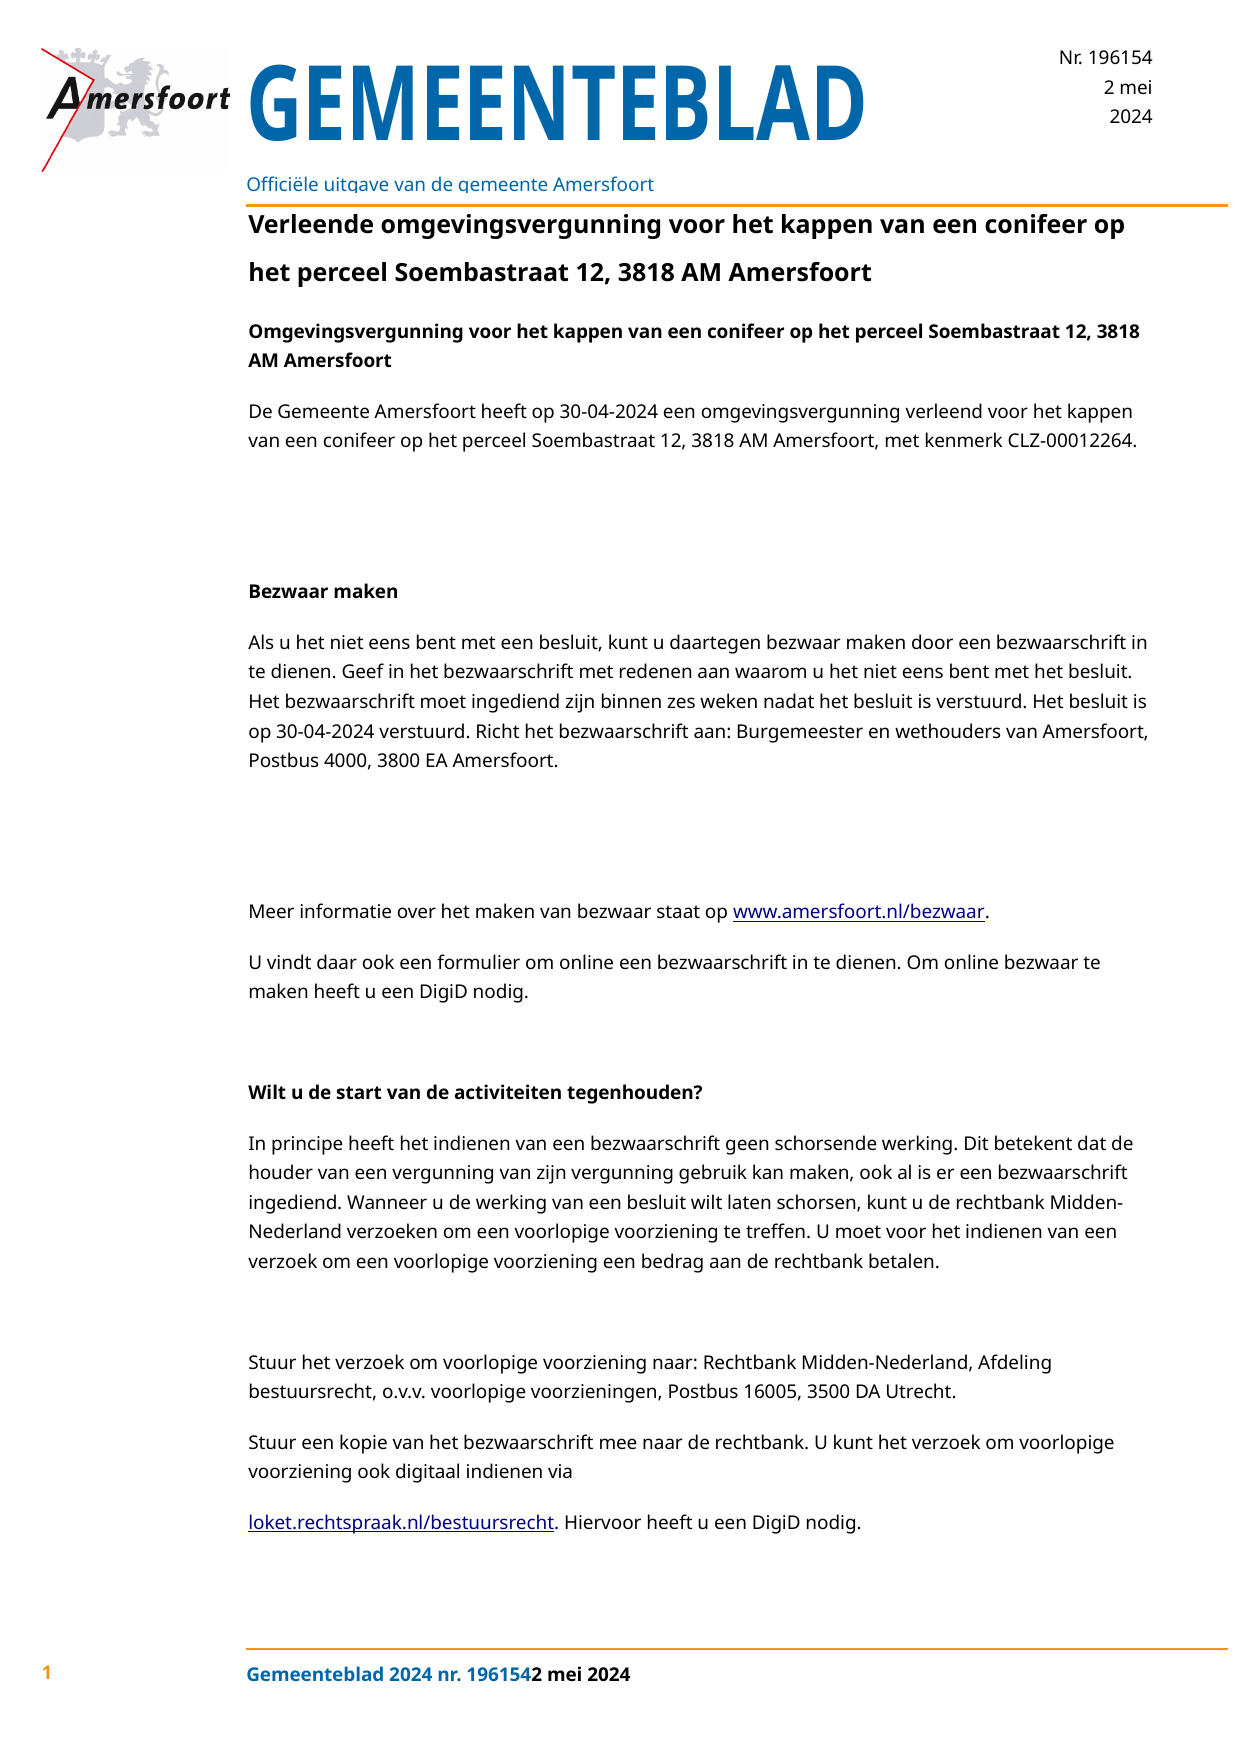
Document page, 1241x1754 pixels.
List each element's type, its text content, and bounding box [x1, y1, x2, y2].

text Omgevingsvergunning voor het kappen van een conifeer op het perceel Soembastraat 12, 3818 AM Amersfoort [248, 318, 1152, 373]
text Wilt u de start van de activiteiten tegenhouden? [248, 1079, 1152, 1105]
text loket.rechtspraak.nl/bestuursrecht. Hiervoor heeft u een DigiD nodig. [248, 1509, 1152, 1535]
text U vindt daar ook een formulier om online een bezwaarschrift in te dienen. Om online bezwaar te maken heeft u een DigiD nodig. [248, 949, 1152, 1004]
text Verleende omgevingsvergunning voor het kappen van een conifeer op het perceel Soembastraat 12, 3818 AM Amersfoort [248, 207, 1152, 288]
text Stuur een kopie van het bezwaarschrift mee naar de rechtbank. U kunt het verzoek om voorlopige voorziening ook digitaal indienen via [248, 1429, 1152, 1484]
picture [41, 47, 231, 172]
text Als u het niet eens bent met een besluit, kunt u daartegen bezwaar maken door een bezwaarschrift in te dienen. Geef in het bezwaarschrift met redenen aan waarom u het niet eens bent met het besluit. Het bezwaarschrift moet ingediend zijn binnen zes weken nadat het besluit is verstuurd. Het besluit is op 30-04-2024 verstuurd. Richt het bezwaarschrift aan: Burgemeester en wethouders van Amersfoort, Postbus 4000, 3800 EA Amersfoort. [248, 629, 1152, 773]
text Stuur het verzoek om voorlopige voorziening naar: Rechtbank Midden-Nederland, Afdeling bestuursrecht, o.v.v. voorlopige voorzieningen, Postbus 16005, 3500 DA Utrecht. [248, 1349, 1152, 1404]
text Bezwaar maken [248, 579, 1152, 604]
text In principe heeft het indienen van een bezwaarschrift geen schorsende werking. Dit betekent dat de houder van een vergunning van zijn vergunning gebruik kan maken, ook al is er een bezwaarschrift ingediend. Wanneer u de werking van een besluit wilt laten schorsen, kunt u de rechtbank Midden-Nederland verzoeken om een voorlopige voorziening te treffen. U moet voor het indienen van een verzoek om een voorlopige voorziening een bedrag aan de rechtbank betalen. [248, 1130, 1152, 1274]
text Meer informatie over het maken van bezwaar staat op www.amersfoort.nl/bezwaar. [248, 899, 1152, 924]
text De Gemeente Amersfoort heeft op 30-04-2024 een omgevingsvergunning verleend voor het kappen van een conifeer op het perceel Soembastraat 12, 3818 AM Amersfoort, met kenmerk CLZ-00012264. [248, 398, 1152, 453]
